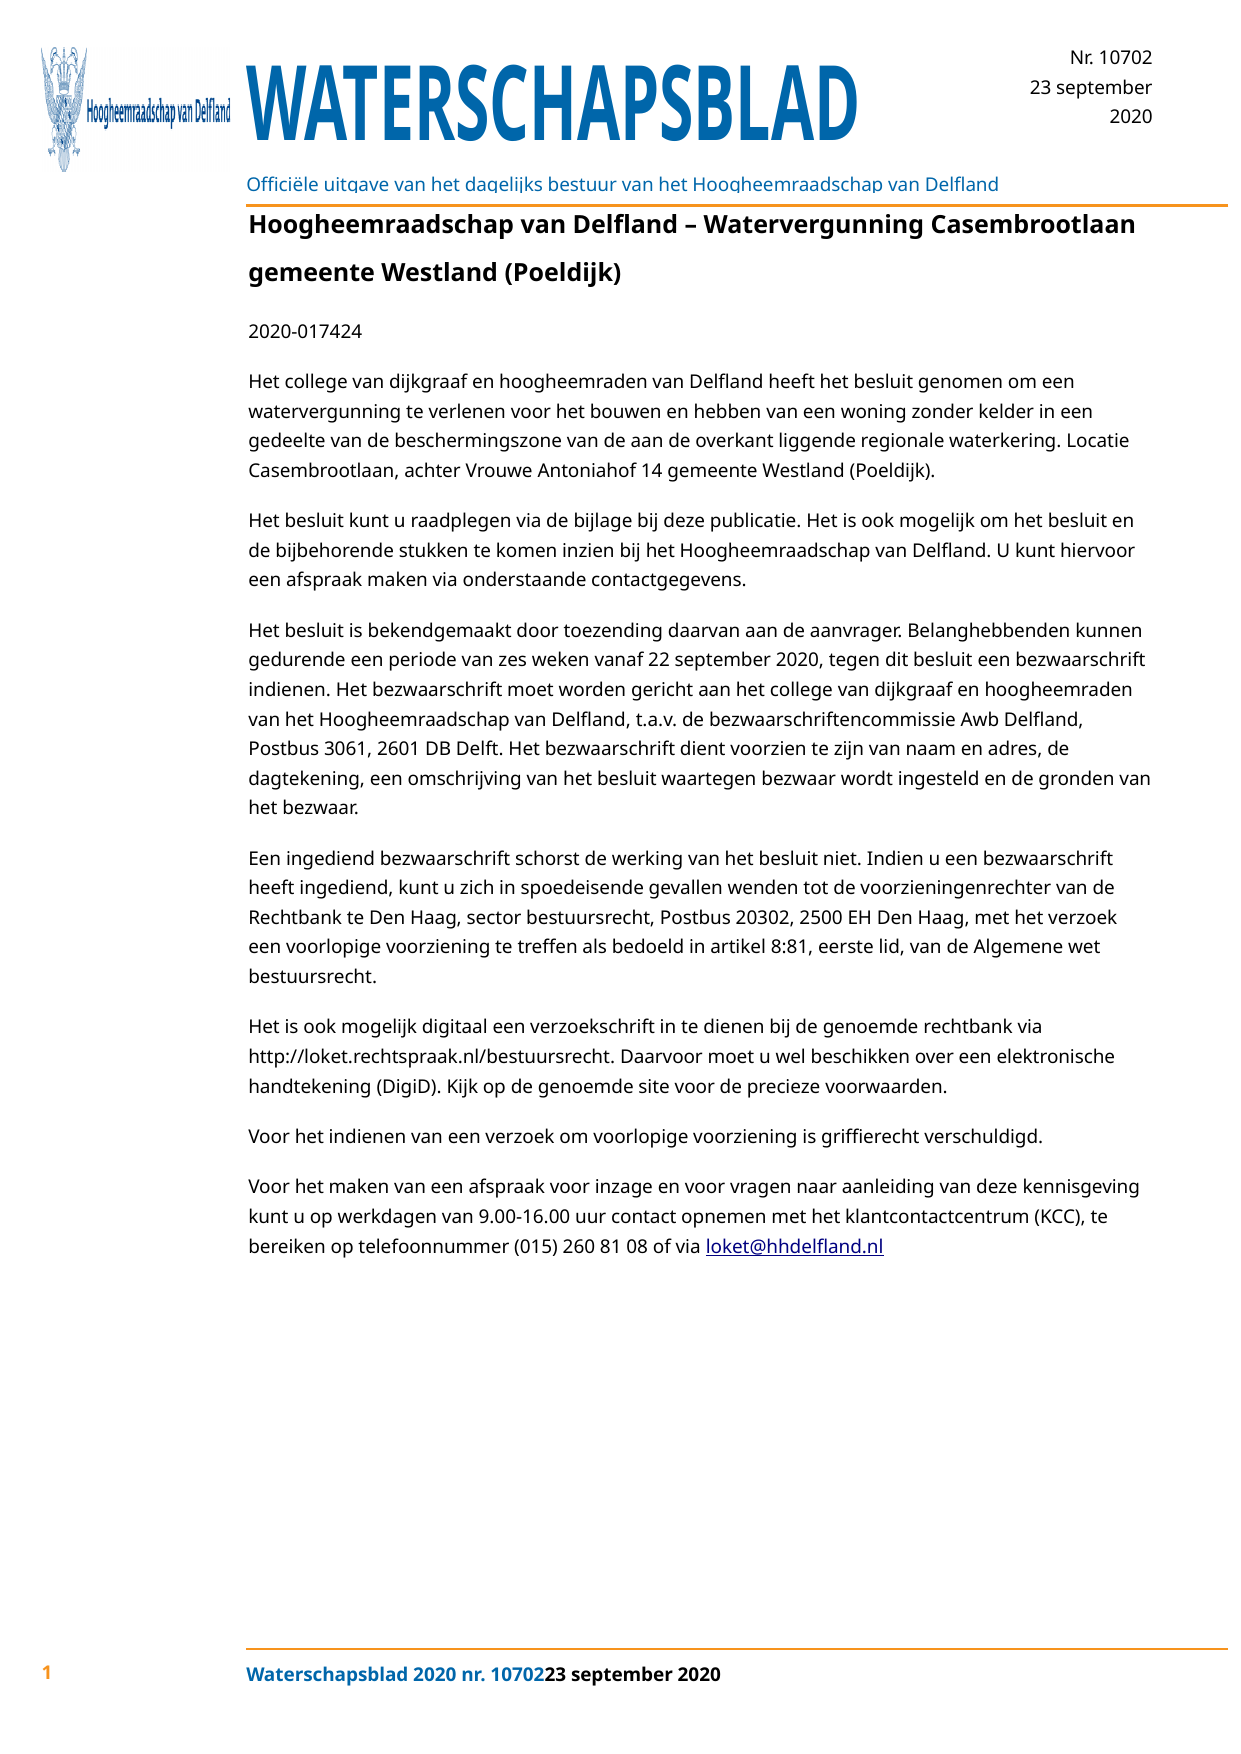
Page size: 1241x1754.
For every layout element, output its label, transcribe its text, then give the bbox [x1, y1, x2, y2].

picture [41, 47, 231, 172]
text 2020-017424 [248, 318, 1152, 344]
text Een ingediend bezwaarschrift schorst de werking van het besluit niet. Indien u een bezwaarschrift heeft ingediend, kunt u zich in spoedeisende gevallen wenden tot de voorzieningenrechter van de Rechtbank te Den Haag, sector bestuursrecht, Postbus 20302, 2500 EH Den Haag, met het verzoek een voorlopige voorziening te treffen als bedoeld in artikel 8:81, eerste lid, van de Algemene wet bestuursrecht. [248, 845, 1152, 989]
text Hoogheemraadschap van Delfland – Watervergunning Casembrootlaan gemeente Westland (Poeldijk) [248, 207, 1152, 288]
text Het college van dijkgraaf en hoogheemraden van Delfland heeft het besluit genomen om een watervergunning te verlenen voor het bouwen en hebben van een woning zonder kelder in een gedeelte van de beschermingszone van de aan de overkant liggende regionale waterkering. Locatie Casembrootlaan, achter Vrouwe Antoniahof 14 gemeente Westland (Poeldijk). [248, 368, 1152, 483]
text Het besluit is bekendgemaakt door toezending daarvan aan de aanvrager. Belanghebbenden kunnen gedurende een periode van zes weken vanaf 22 september 2020, tegen dit besluit een bezwaarschrift indienen. Het bezwaarschrift moet worden gericht aan het college van dijkgraaf en hoogheemraden van het Hoogheemraadschap van Delfland, t.a.v. de bezwaarschriftencommissie Awb Delfland, Postbus 3061, 2601 DB Delft. Het bezwaarschrift dient voorzien te zijn van naam en adres, de dagtekening, een omschrijving van het besluit waartegen bezwaar wordt ingesteld en de gronden van het bezwaar. [248, 617, 1152, 820]
text Voor het indienen van een verzoek om voorlopige voorziening is griffierecht verschuldigd. [248, 1123, 1152, 1149]
text Voor het maken van een afspraak voor inzage en voor vragen naar aanleiding van deze kennisgeving kunt u op werkdagen van 9.00-16.00 uur contact opnemen met het klantcontactcentrum (KCC), te bereiken op telefoonnummer (015) 260 81 08 of via loket@hhdelfland.nl [248, 1174, 1152, 1259]
text Het is ook mogelijk digitaal een verzoekschrift in te dienen bij de genoemde rechtbank via http://loket.rechtspraak.nl/bestuursrecht. Daarvoor moet u wel beschikken over een elektronische handtekening (DigiD). Kijk op de genoemde site voor de precieze voorwaarden. [248, 1014, 1152, 1099]
text Het besluit kunt u raadplegen via de bijlage bij deze publicatie. Het is ook mogelijk om het besluit en de bijbehorende stukken te komen inzien bij het Hoogheemraadschap van Delfland. U kunt hiervoor een afspraak maken via onderstaande contactgegevens. [248, 507, 1152, 592]
